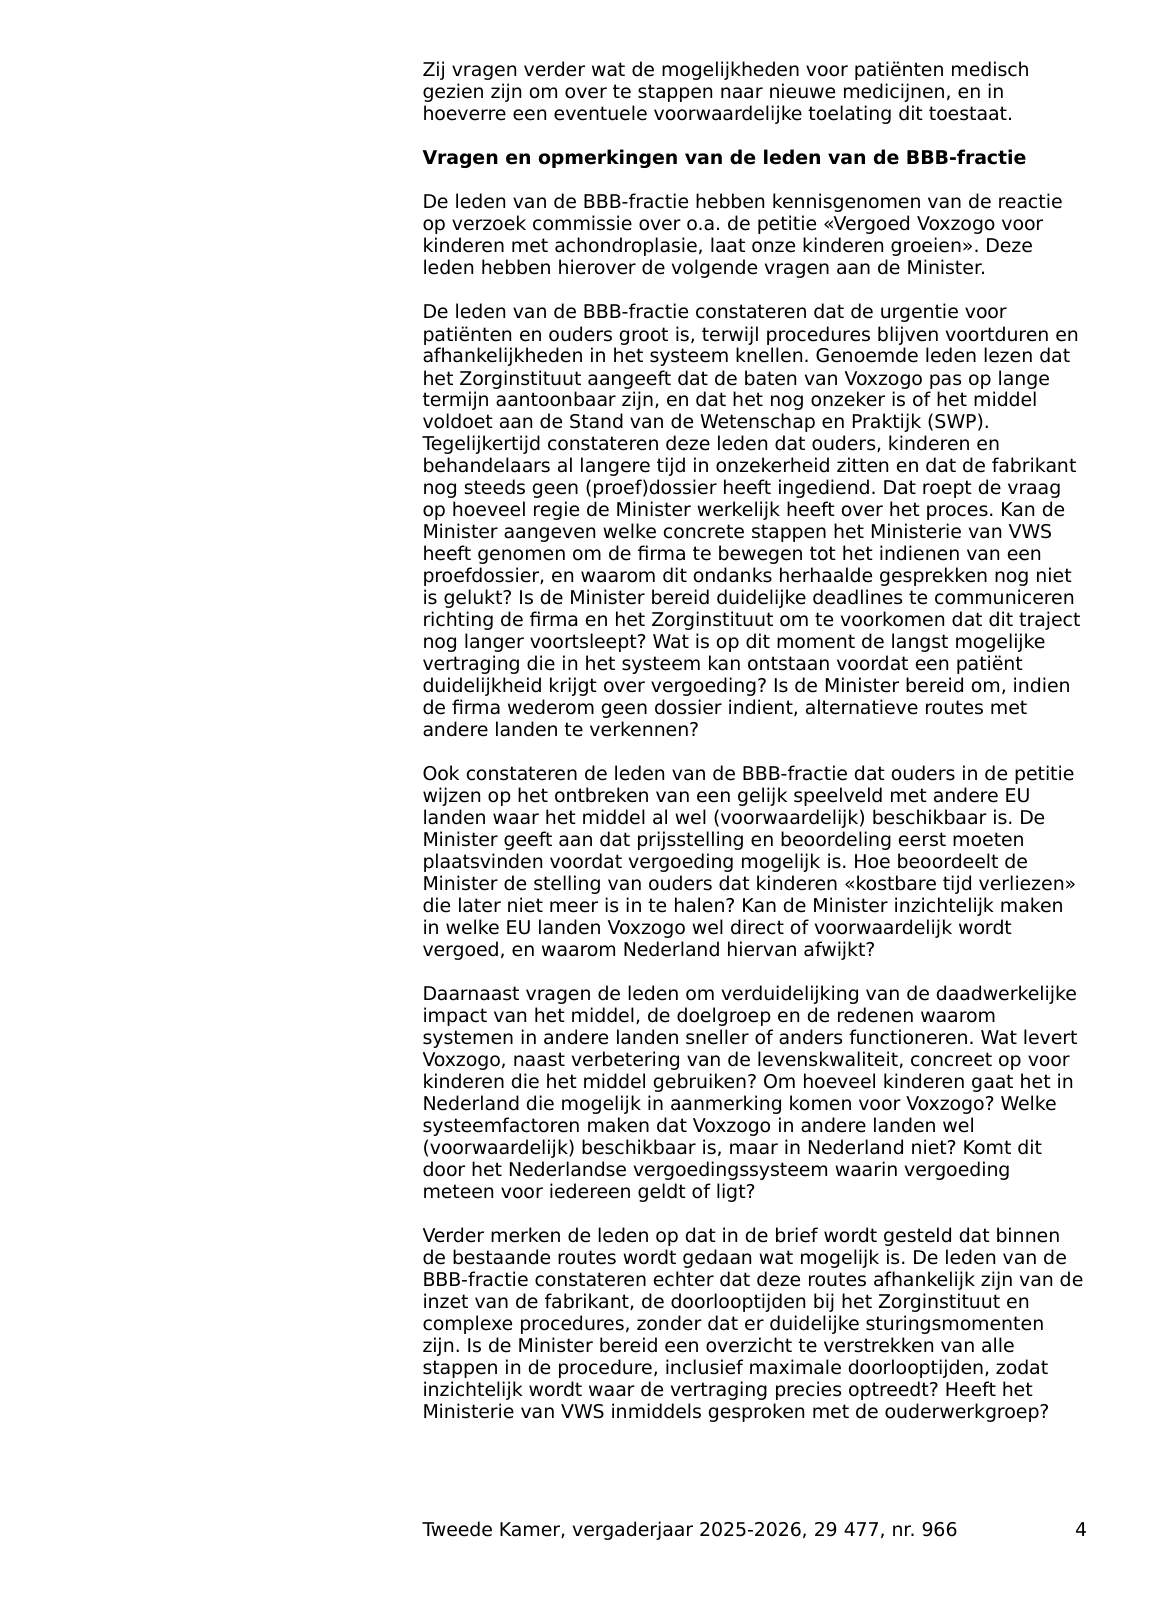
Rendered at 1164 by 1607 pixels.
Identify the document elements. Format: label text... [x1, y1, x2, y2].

text Ook constateren de leden van de BBB-fractie dat ouders in de petitie wijzen op het ontbreken van een gelijk speelveld met andere EU landen waar het middel al wel (voorwaardelijk) beschikbaar is. De Minister geeft aan dat prijsstelling en beoordeling eerst moeten plaatsvinden voordat vergoeding mogelijk is. Hoe beoordeelt de Minister de stelling van ouders dat kinderen «kostbare tijd verliezen» die later niet meer is in te halen? Kan de Minister inzichtelijk maken in welke EU landen Voxzogo wel direct of voorwaardelijk wordt vergoed, en waarom Nederland hiervan afwijkt? [422, 763, 1087, 961]
text Zij vragen verder wat de mogelijkheden voor patiënten medisch gezien zijn om over te stappen naar nieuwe medicijnen, en in hoeverre een eventuele voorwaardelijke toelating dit toestaat. [422, 59, 1087, 125]
subtitle Vragen en opmerkingen van de leden van de BBB-fractie [422, 147, 1087, 169]
text Daarnaast vragen de leden om verduidelijking van de daadwerkelijke impact van het middel, de doelgroep en de redenen waarom systemen in andere landen sneller of anders functioneren. Wat levert Voxzogo, naast verbetering van de levenskwaliteit, concreet op voor kinderen die het middel gebruiken? Om hoeveel kinderen gaat het in Nederland die mogelijk in aanmerking komen voor Voxzogo? Welke systeemfactoren maken dat Voxzogo in andere landen wel (voorwaardelijk) beschikbaar is, maar in Nederland niet? Komt dit door het Nederlandse vergoedingssysteem waarin vergoeding meteen voor iedereen geldt of ligt? [422, 983, 1087, 1203]
text De leden van de BBB-fractie hebben kennisgenomen van de reactie op verzoek commissie over o.a. de petitie «Vergoed Voxzogo voor kinderen met achondroplasie, laat onze kinderen groeien». Deze leden hebben hierover de volgende vragen aan de Minister. [422, 191, 1087, 279]
text De leden van de BBB-fractie constateren dat de urgentie voor patiënten en ouders groot is, terwijl procedures blijven voortduren en afhankelijkheden in het systeem knellen. Genoemde leden lezen dat het Zorginstituut aangeeft dat de baten van Voxzogo pas op lange termijn aantoonbaar zijn, en dat het nog onzeker is of het middel voldoet aan de Stand van de Wetenschap en Praktijk (SWP). Tegelijkertijd constateren deze leden dat ouders, kinderen en behandelaars al langere tijd in onzekerheid zitten en dat de fabrikant nog steeds geen (proef)dossier heeft ingediend. Dat roept de vraag op hoeveel regie de Minister werkelijk heeft over het proces. Kan de Minister aangeven welke concrete stappen het Ministerie van VWS heeft genomen om de firma te bewegen tot het indienen van een proefdossier, en waarom dit ondanks herhaalde gesprekken nog niet is gelukt? Is de Minister bereid duidelijke deadlines te communiceren richting de firma en het Zorginstituut om te voorkomen dat dit traject nog langer voortsleept? Wat is op dit moment de langst mogelijke vertraging die in het systeem kan ontstaan voordat een patiënt duidelijkheid krijgt over vergoeding? Is de Minister bereid om, indien de firma wederom geen dossier indient, alternatieve routes met andere landen te verkennen? [422, 301, 1087, 741]
text Verder merken de leden op dat in de brief wordt gesteld dat binnen de bestaande routes wordt gedaan wat mogelijk is. De leden van de BBB-fractie constateren echter dat deze routes afhankelijk zijn van de inzet van de fabrikant, de doorlooptijden bij het Zorginstituut en complexe procedures, zonder dat er duidelijke sturingsmomenten zijn. Is de Minister bereid een overzicht te verstrekken van alle stappen in de procedure, inclusief maximale doorlooptijden, zodat inzichtelijk wordt waar de vertraging precies optreedt? Heeft het Ministerie van VWS inmiddels gesproken met de ouderwerkgroep? [422, 1225, 1087, 1423]
